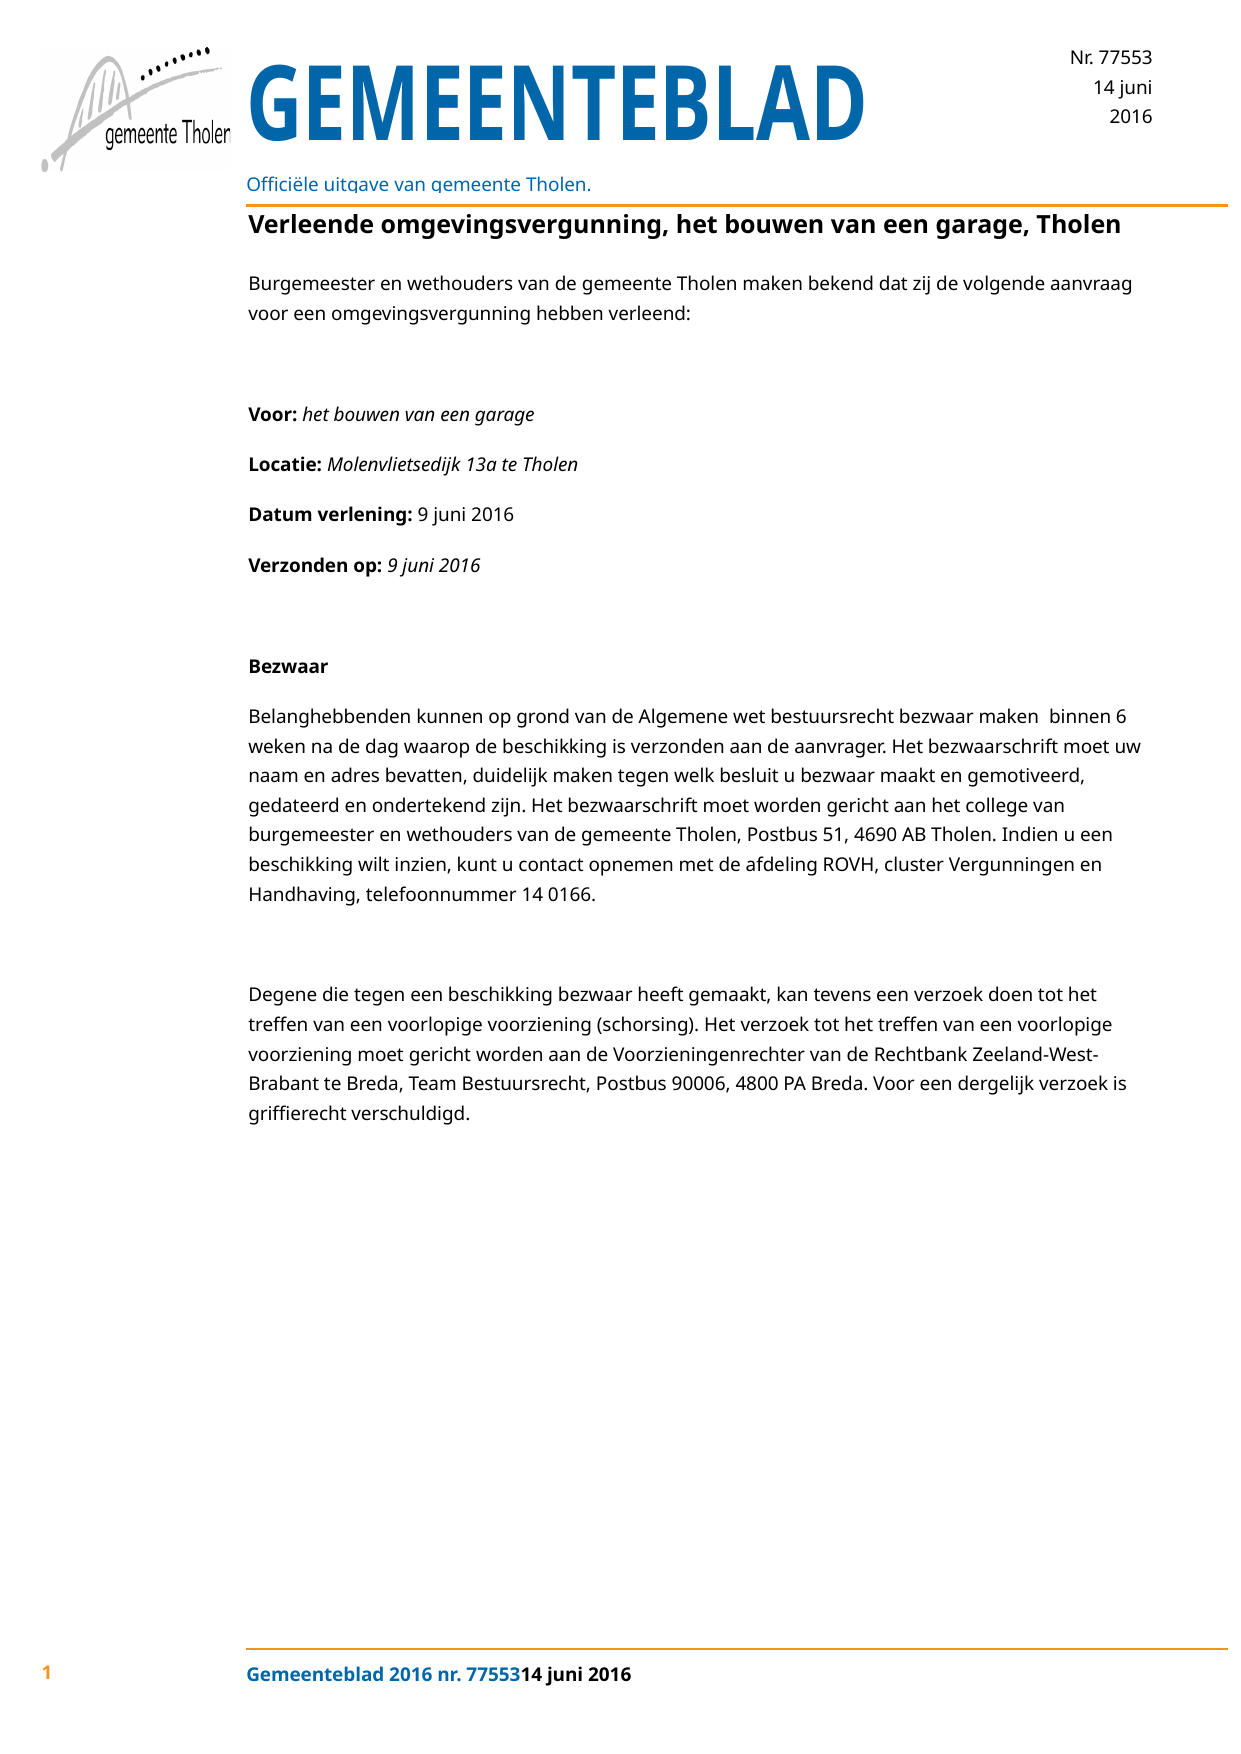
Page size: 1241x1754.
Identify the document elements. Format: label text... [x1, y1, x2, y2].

text Datum verlening: 9 juni 2016 [248, 502, 1152, 527]
text Degene die tegen een beschikking bezwaar heeft gemaakt, kan tevens een verzoek doen tot het treffen van een voorlopige voorziening (schorsing). Het verzoek tot het treffen van een voorlopige voorziening moet gericht worden aan de Voorzieningenrechter van de Rechtbank Zeeland-West-Brabant te Breda, Team Bestuursrecht, Postbus 90006, 4800 PA Breda. Voor een dergelijk verzoek is griffierecht verschuldigd. [248, 982, 1152, 1126]
text Burgemeester en wethouders van de gemeente Tholen maken bekend dat zij de volgende aanvraag voor een omgevingsvergunning hebben verleend: [248, 270, 1152, 326]
text Locatie: Molenvlietsedijk 13a te Tholen [248, 451, 1152, 477]
text Voor: het bouwen van een garage [248, 401, 1152, 426]
picture [41, 47, 231, 172]
text Bezwaar [248, 653, 1152, 678]
text Verleende omgevingsvergunning, het bouwen van een garage, Tholen [248, 207, 1152, 241]
text Belanghebbenden kunnen op grond van de Algemene wet bestuursrecht bezwaar maken binnen 6 weken na de dag waarop de beschikking is verzonden aan de aanvrager. Het bezwaarschrift moet uw naam en adres bevatten, duidelijk maken tegen welk besluit u bezwaar maakt en gemotiveerd, gedateerd en ondertekend zijn. Het bezwaarschrift moet worden gericht aan het college van burgemeester en wethouders van de gemeente Tholen, Postbus 51, 4690 AB Tholen. Indien u een beschikking wilt inzien, kunt u contact opnemen met de afdeling ROVH, cluster Vergunningen en Handhaving, telefoonnummer 14 0166. [248, 703, 1152, 906]
text Verzonden op: 9 juni 2016 [248, 552, 1152, 578]
